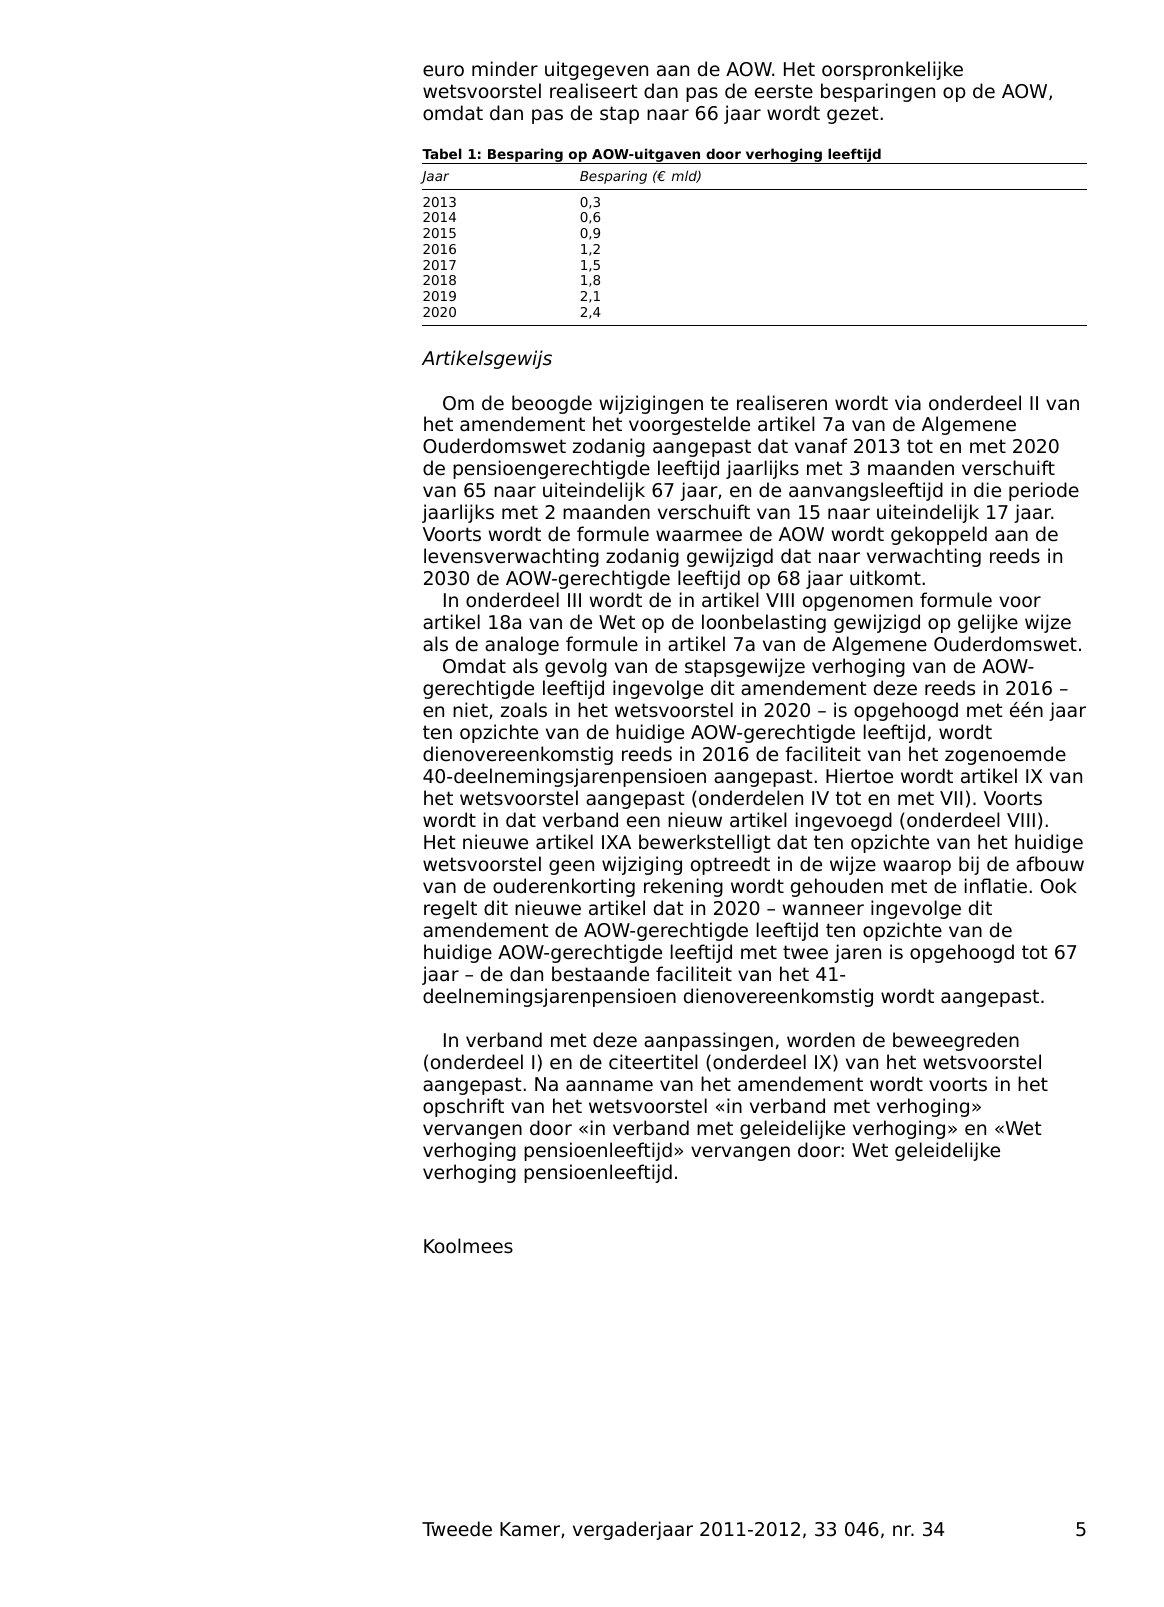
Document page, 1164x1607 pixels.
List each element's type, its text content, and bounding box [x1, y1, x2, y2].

table_cell 2019 [422, 289, 573, 304]
table_cell 2020 [422, 305, 573, 325]
table_cell 1,2 [574, 242, 1087, 257]
text Om de beoogde wijzigingen te realiseren wordt via onderdeel II van het amendement het voorgestelde artikel 7a van de Algemene Ouderdomswet zodanig aangepast dat vanaf 2013 tot en met 2020 de pensioengerechtigde leeftijd jaarlijks met 3 maanden verschuift van 65 naar uiteindelijk 67 jaar, en de aanvangsleeftijd in die periode jaarlijks met 2 maanden verschuift van 15 naar uiteindelijk 17 jaar. Voorts wordt de formule waarmee de AOW wordt gekoppeld aan de levensverwachting zodanig gewijzigd dat naar verwachting reeds in 2030 de AOW-gerechtigde leeftijd op 68 jaar uitkomt. [422, 392, 1087, 590]
table_cell Besparing (€ mld) [574, 164, 1087, 189]
table_header Tabel 1: Besparing op AOW-uitgaven door verhoging leeftijd [422, 147, 1087, 163]
text Koolmees [422, 1214, 1087, 1258]
table_cell 2,1 [574, 289, 1087, 304]
subtitle Artikelsgewijs [422, 348, 1087, 370]
text In onderdeel III wordt de in artikel VIII opgenomen formule voor artikel 18a van de Wet op de loonbelasting gewijzigd op gelijke wijze als de analoge formule in artikel 7a van de Algemene Ouderdomswet. [422, 590, 1087, 656]
table_cell 0,6 [574, 210, 1087, 226]
table_cell Jaar [422, 164, 573, 189]
text euro minder uitgegeven aan de AOW. Het oorspronkelijke wetsvoorstel realiseert dan pas de eerste besparingen op de AOW, omdat dan pas de stap naar 66 jaar wordt gezet. [422, 59, 1087, 125]
table_cell 1,8 [574, 273, 1087, 289]
table_cell 2016 [422, 242, 573, 257]
table_cell 1,5 [574, 258, 1087, 273]
text Omdat als gevolg van de stapsgewijze verhoging van de AOW-gerechtigde leeftijd ingevolge dit amendement deze reeds in 2016 – en niet, zoals in het wetsvoorstel in 2020 – is opgehoogd met één jaar ten opzichte van de huidige AOW-gerechtigde leeftijd, wordt dienovereenkomstig reeds in 2016 de faciliteit van het zogenoemde 40-deelnemingsjarenpensioen aangepast. Hiertoe wordt artikel IX van het wetsvoorstel aangepast (onderdelen IV tot en met VII). Voorts wordt in dat verband een nieuw artikel ingevoegd (onderdeel VIII). Het nieuwe artikel IXA bewerkstelligt dat ten opzichte van het huidige wetsvoorstel geen wijziging optreedt in de wijze waarop bij de afbouw van de ouderenkorting rekening wordt gehouden met de inflatie. Ook regelt dit nieuwe artikel dat in 2020 – wanneer ingevolge dit amendement de AOW-gerechtigde leeftijd ten opzichte van de huidige AOW-gerechtigde leeftijd met twee jaren is opgehoogd tot 67 jaar – de dan bestaande faciliteit van het 41-deelnemingsjarenpensioen dienovereenkomstig wordt aangepast. [422, 656, 1087, 1008]
table_cell 2017 [422, 258, 573, 273]
table_cell 2018 [422, 273, 573, 289]
table_cell 0,3 [574, 190, 1087, 210]
table_cell 2013 [422, 190, 573, 210]
table_cell 2014 [422, 210, 573, 226]
table_cell 2,4 [574, 305, 1087, 325]
table_cell 0,9 [574, 226, 1087, 242]
text In verband met deze aanpassingen, worden de beweegreden (onderdeel I) en de citeertitel (onderdeel IX) van het wetsvoorstel aangepast. Na aanname van het amendement wordt voorts in het opschrift van het wetsvoorstel «in verband met verhoging» vervangen door «in verband met geleidelijke verhoging» en «Wet verhoging pensioenleeftijd» vervangen door: Wet geleidelijke verhoging pensioenleeftijd. [422, 1030, 1087, 1184]
table_cell 2015 [422, 226, 573, 242]
